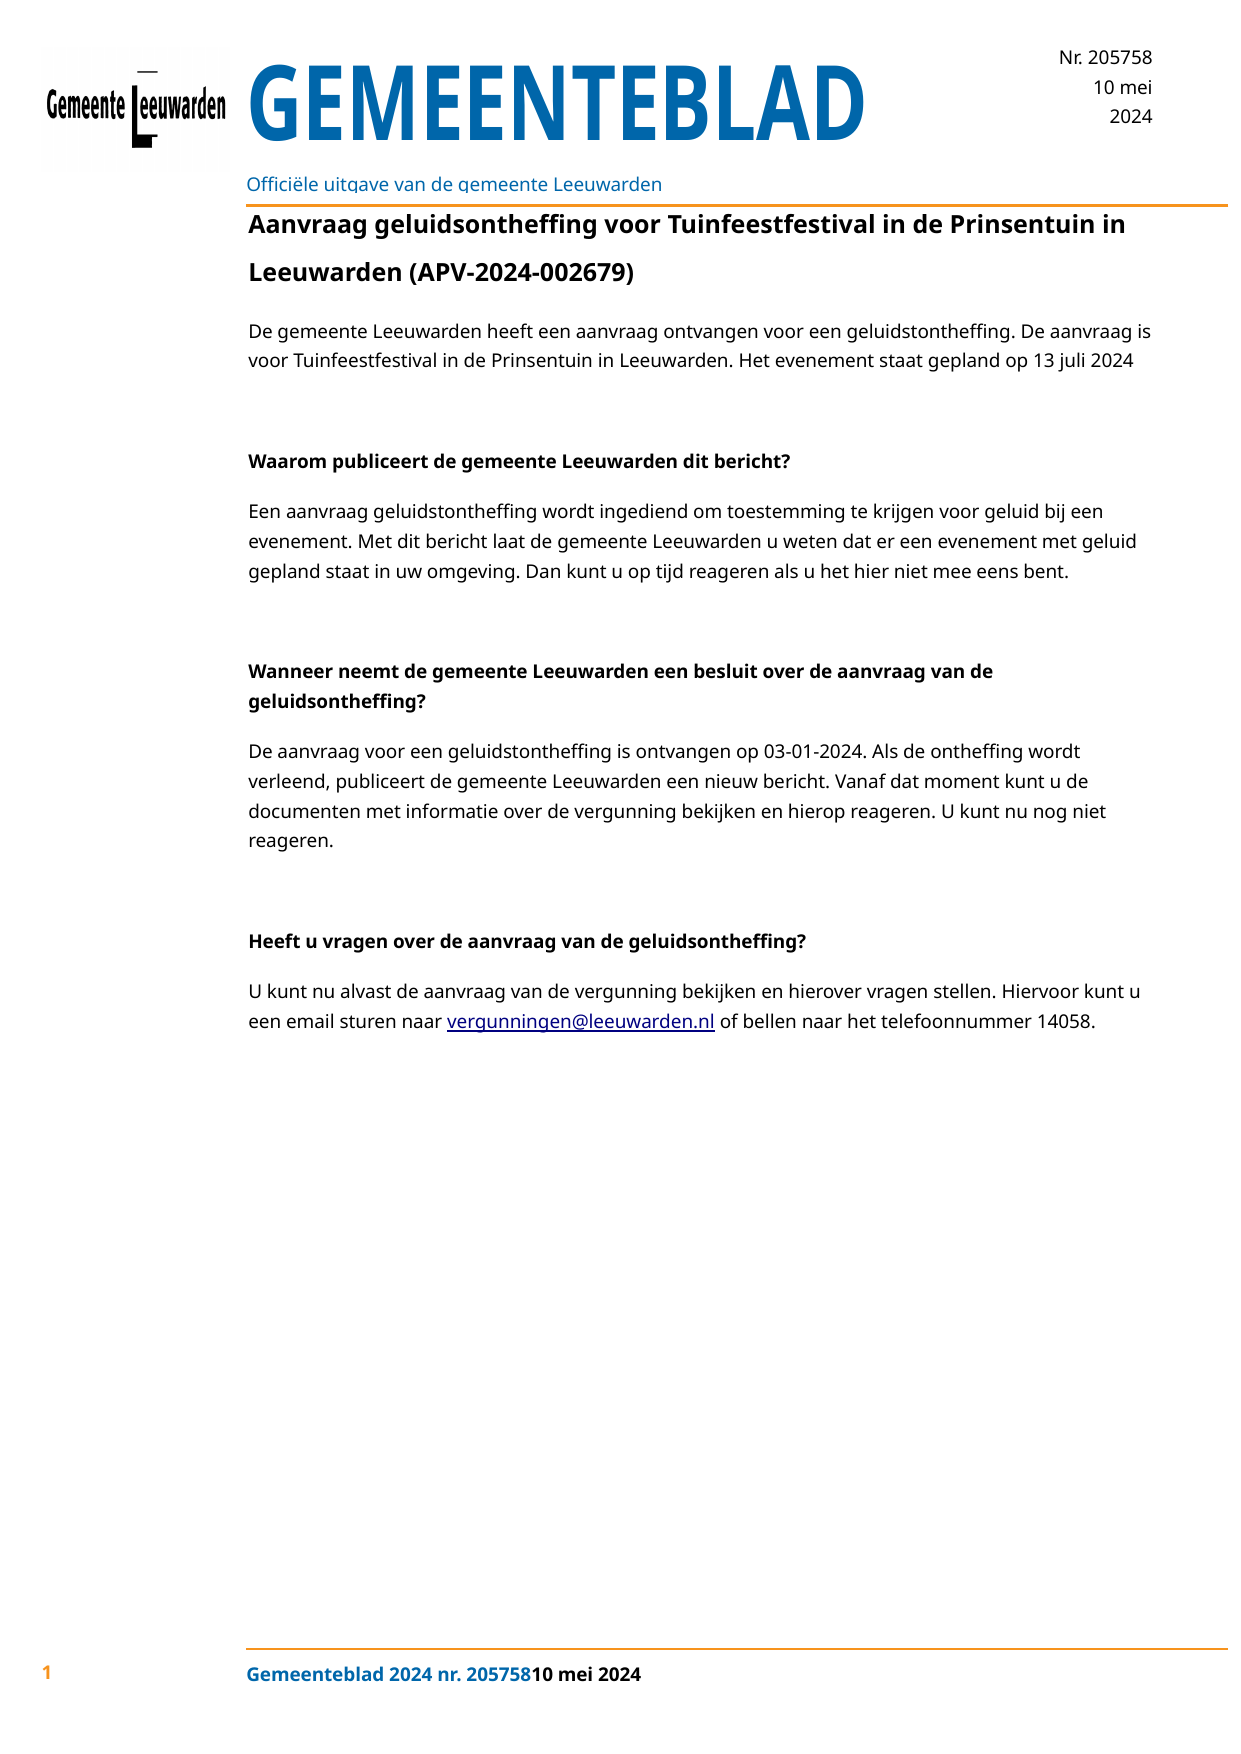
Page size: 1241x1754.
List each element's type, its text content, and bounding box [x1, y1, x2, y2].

picture [41, 47, 231, 172]
text Wanneer neemt de gemeente Leeuwarden een besluit over de aanvraag van de geluidsontheffing? [248, 659, 1152, 714]
text Waarom publiceert de gemeente Leeuwarden dit bericht? [248, 448, 1152, 474]
text Aanvraag geluidsontheffing voor Tuinfeestfestival in de Prinsentuin in Leeuwarden (APV-2024-002679) [248, 207, 1152, 288]
text De aanvraag voor een geluidstontheffing is ontvangen op 03-01-2024. Als de ontheffing wordt verleend, publiceert de gemeente Leeuwarden een nieuw bericht. Vanaf dat moment kunt u de documenten met informatie over de vergunning bekijken en hierop reageren. U kunt nu nog niet reageren. [248, 739, 1152, 853]
text U kunt nu alvast de aanvraag van de vergunning bekijken en hierover vragen stellen. Hiervoor kunt u een email sturen naar vergunningen@leeuwarden.nl of bellen naar het telefoonnummer 14058. [248, 979, 1152, 1034]
text Een aanvraag geluidstontheffing wordt ingediend om toestemming te krijgen voor geluid bij een evenement. Met dit bericht laat de gemeente Leeuwarden u weten dat er een evenement met geluid gepland staat in uw omgeving. Dan kunt u op tijd reageren als u het hier niet mee eens bent. [248, 499, 1152, 584]
text De gemeente Leeuwarden heeft een aanvraag ontvangen voor een geluidstontheffing. De aanvraag is voor Tuinfeestfestival in de Prinsentuin in Leeuwarden. Het evenement staat gepland op 13 juli 2024 [248, 318, 1152, 373]
text Heeft u vragen over de aanvraag van de geluidsontheffing? [248, 928, 1152, 954]
